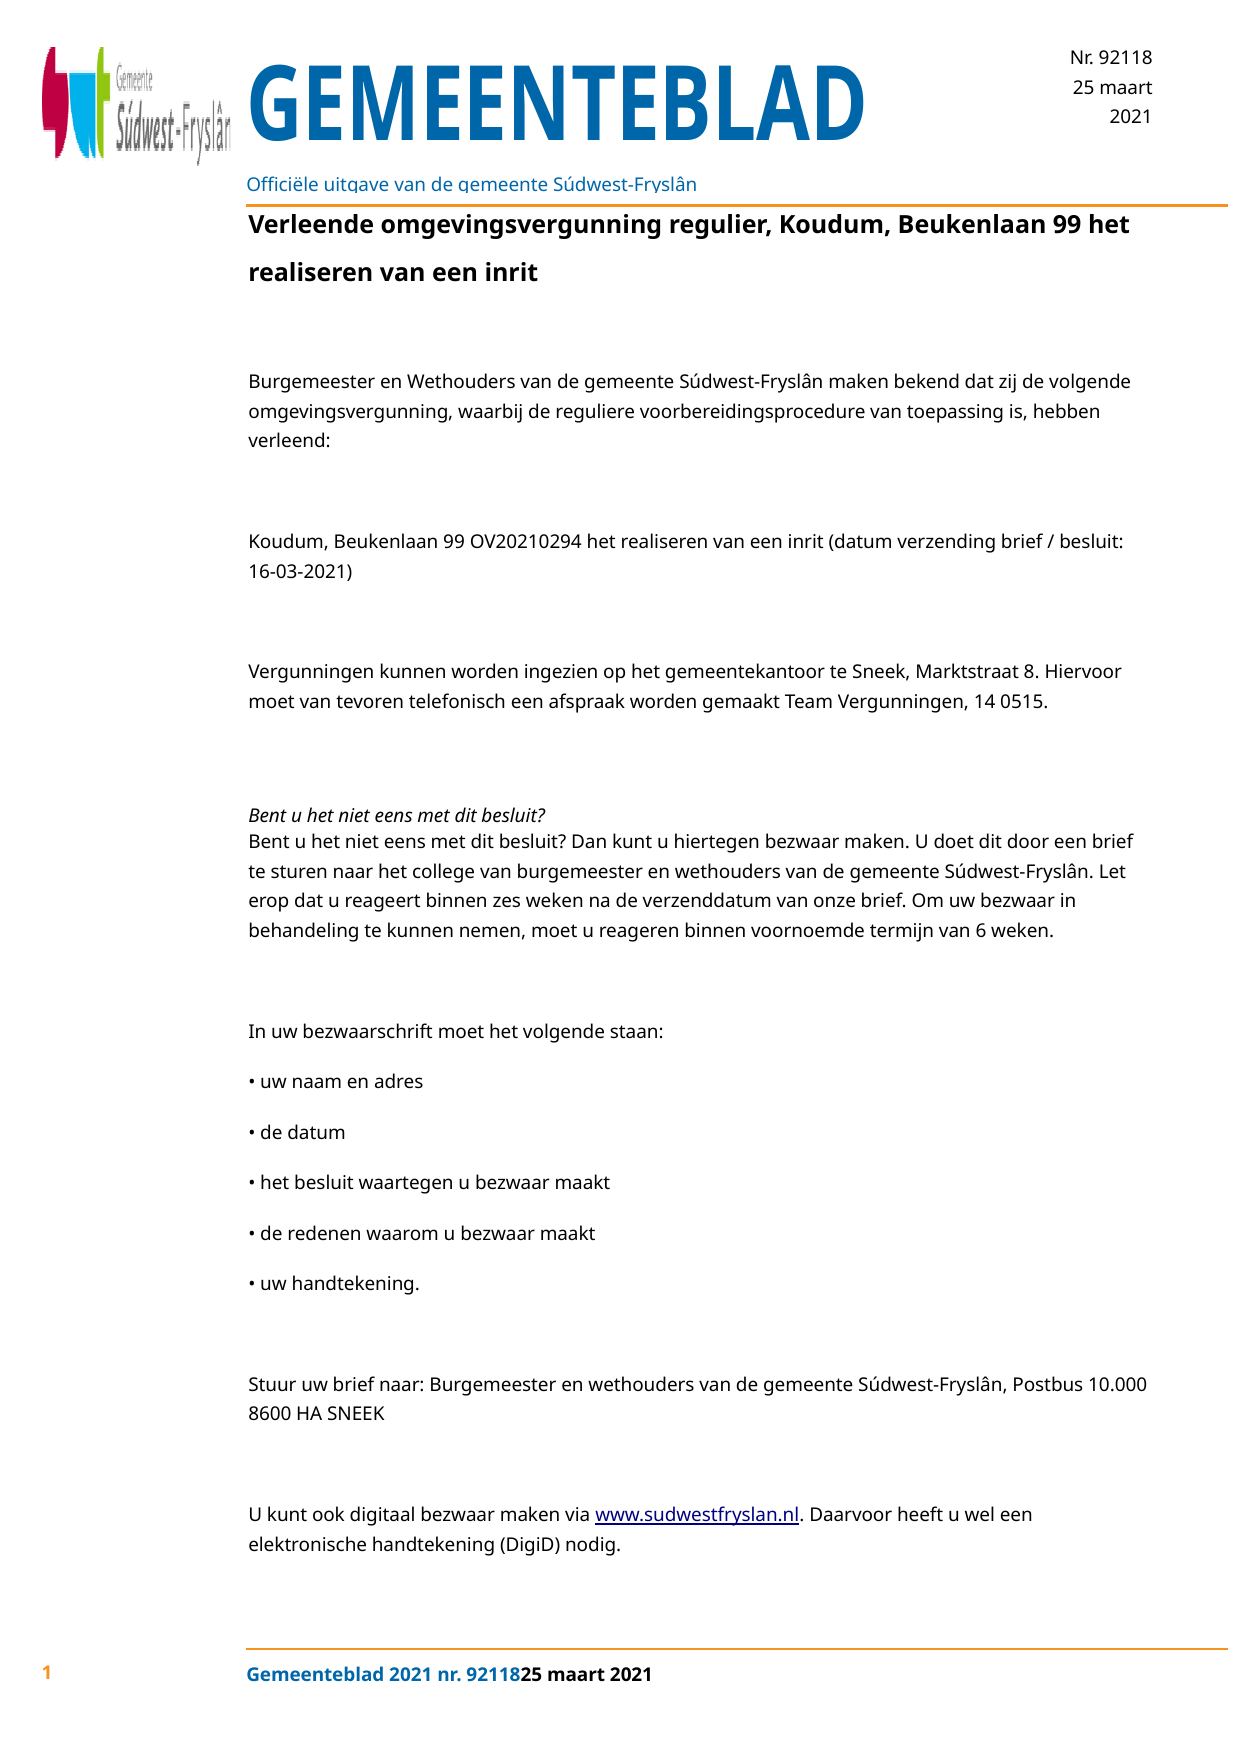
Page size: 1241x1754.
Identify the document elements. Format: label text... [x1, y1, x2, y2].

text Bent u het niet eens met dit besluit? Dan kunt u hiertegen bezwaar maken. U doet dit door een brief te sturen naar het college van burgemeester en wethouders van de gemeente Súdwest-Fryslân. Let erop dat u reageert binnen zes weken na de verzenddatum van onze brief. Om uw bezwaar in behandeling te kunnen nemen, moet u reageren binnen voornoemde termijn van 6 weken. [248, 828, 1152, 943]
text Verleende omgevingsvergunning regulier, Koudum, Beukenlaan 99 het realiseren van een inrit [248, 207, 1152, 288]
text • uw naam en adres [248, 1068, 1152, 1094]
text In uw bezwaarschrift moet het volgende staan: [248, 1018, 1152, 1044]
text • het besluit waartegen u bezwaar maakt [248, 1169, 1152, 1195]
text Stuur uw brief naar: Burgemeester en wethouders van de gemeente Súdwest-Fryslân, Postbus 10.000 8600 HA SNEEK [248, 1371, 1152, 1426]
picture [41, 47, 231, 172]
text Koudum, Beukenlaan 99 OV20210294 het realiseren van een inrit (datum verzending brief / besluit: 16-03-2021) [248, 528, 1152, 584]
text Vergunningen kunnen worden ingezien op het gemeentekantoor te Sneek, Marktstraat 8. Hiervoor moet van tevoren telefonisch een afspraak worden gemaakt Team Vergunningen, 14 0515. [248, 659, 1152, 714]
text U kunt ook digitaal bezwaar maken via www.sudwestfryslan.nl. Daarvoor heeft u wel een elektronische handtekening (DigiD) nodig. [248, 1501, 1152, 1557]
text Burgemeester en Wethouders van de gemeente Súdwest-Fryslân maken bekend dat zij de volgende omgevingsvergunning, waarbij de reguliere voorbereidingsprocedure van toepassing is, hebben verleend: [248, 368, 1152, 453]
text Bent u het niet eens met dit besluit? [248, 803, 1152, 828]
text • de datum [248, 1119, 1152, 1144]
text • uw handtekening. [248, 1270, 1152, 1296]
text • de redenen waarom u bezwaar maakt [248, 1220, 1152, 1245]
